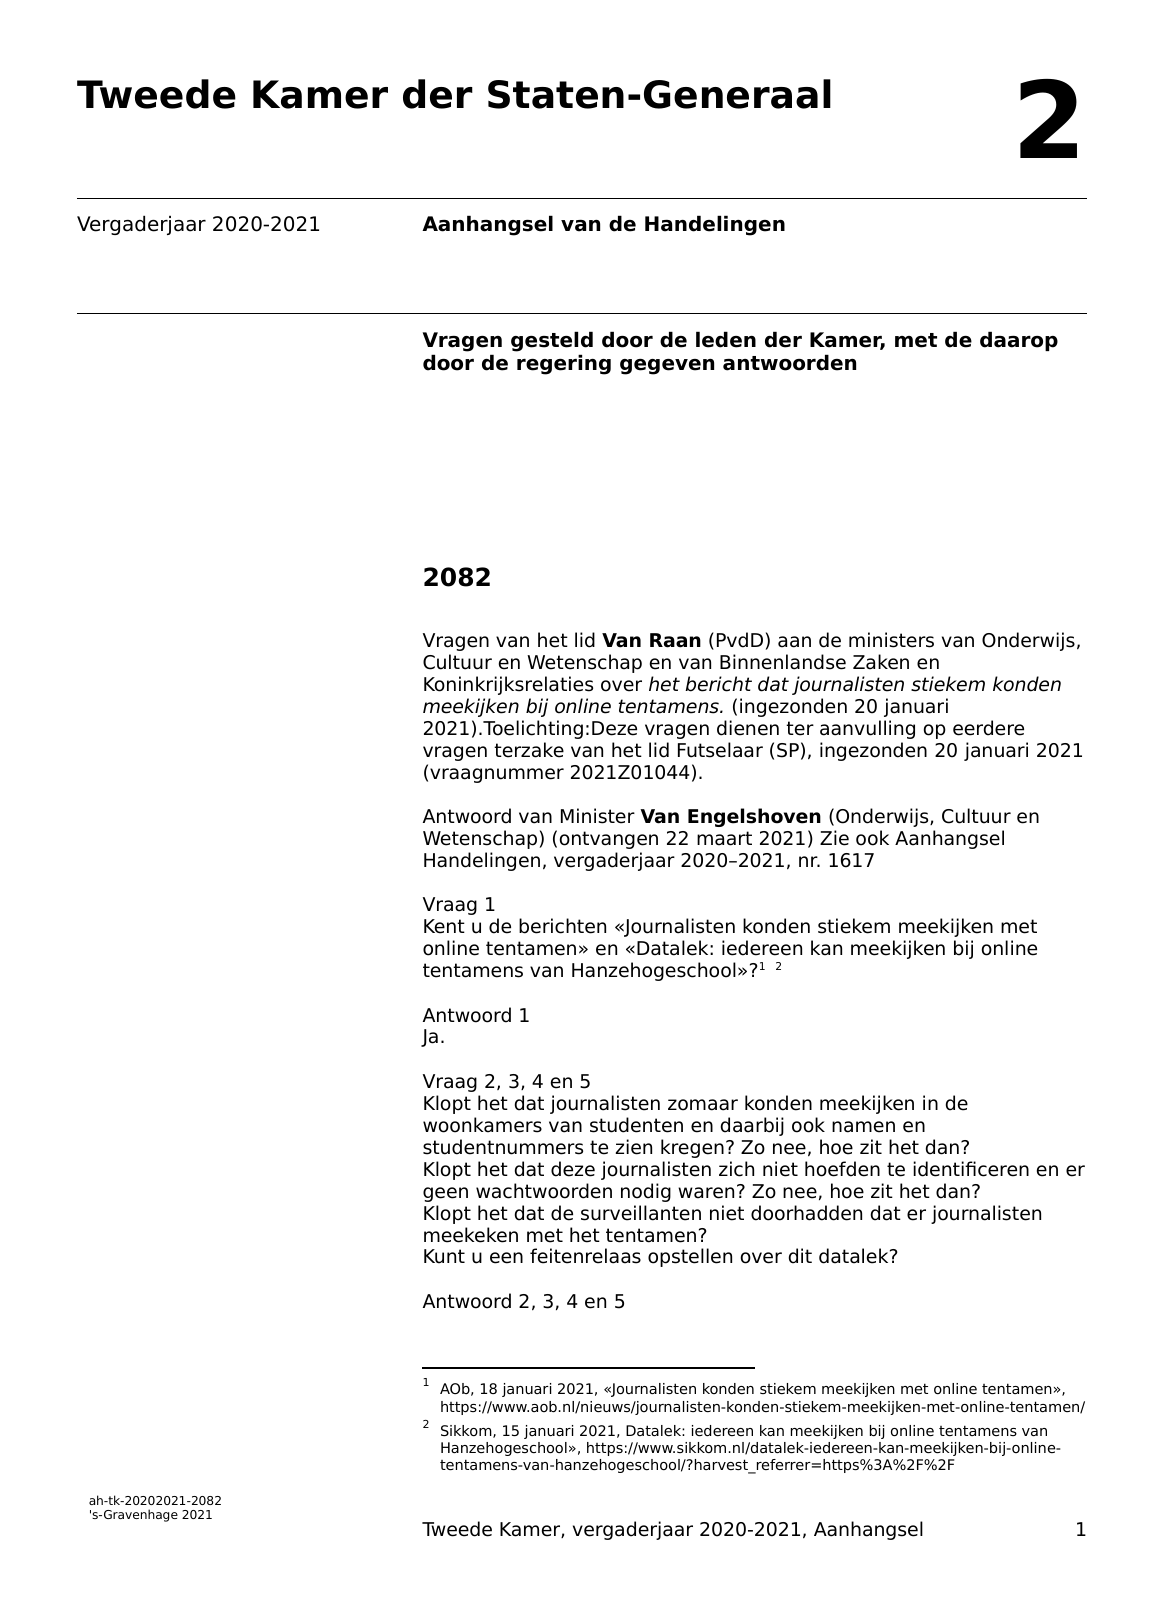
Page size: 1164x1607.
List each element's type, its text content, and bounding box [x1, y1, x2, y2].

text AOb, 18 januari 2021, «Journalisten konden stiekem meekijken met online tentamen», https://www.aob.nl/nieuws/journalisten-konden-stiekem-meekijken-met-online-tentamen/ [422, 1377, 1087, 1416]
table_cell [77, 314, 422, 375]
text Vraag 1 [422, 894, 1087, 916]
text Kent u de berichten «Journalisten konden stiekem meekijken met online tentamen» en «Datalek: iedereen kan meekijken bij online tentamens van Hanzehogeschool»? [422, 916, 1087, 982]
text 's-Gravenhage 2021 [88, 1508, 323, 1522]
text Klopt het dat deze journalisten zich niet hoefden te identificeren en er geen wachtwoorden nodig waren? Zo nee, hoe zit het dan? [422, 1158, 1087, 1202]
text Vraag 2, 3, 4 en 5 [422, 1071, 1087, 1093]
text Vragen van het lid Van Raan (PvdD) aan de ministers van Onderwijs, Cultuur en Wetenschap en van Binnenlandse Zaken en Koninkrijksrelaties over het bericht dat journalisten stiekem konden meekijken bij online tentamens. (ingezonden 20 januari 2021).Toelichting:Deze vragen dienen ter aanvulling op eerdere vragen terzake van het lid Futselaar (SP), ingezonden 20 januari 2021 (vraagnummer 2021Z01044). [422, 630, 1087, 784]
text Klopt het dat journalisten zomaar konden meekijken in de woonkamers van studenten en daarbij ook namen en studentnummers te zien kregen? Zo nee, hoe zit het dan? [422, 1093, 1087, 1158]
text Kunt u een feitenrelaas opstellen over dit datalek? [422, 1246, 1087, 1268]
text Klopt het dat de surveillanten niet doorhadden dat er journalisten meekeken met het tentamen? [422, 1202, 1087, 1246]
table_header Tweede Kamer der Staten-Generaal [77, 59, 886, 198]
text Antwoord 2, 3, 4 en 5 [422, 1291, 1087, 1313]
table_cell Vragen gesteld door de leden der Kamer, met de daarop door de regering gegeven antwoorden [422, 314, 1087, 375]
table_cell Vergaderjaar 2020-2021 [77, 199, 422, 313]
text Ja. [422, 1026, 1087, 1048]
table_cell Aanhangsel van de Handelingen [422, 199, 1087, 313]
text Antwoord van Minister Van Engelshoven (Onderwijs, Cultuur en Wetenschap) (ontvangen 22 maart 2021) Zie ook Aanhangsel Handelingen, vergaderjaar 2020–2021, nr. 1617 [422, 806, 1087, 872]
table_header 2 [886, 59, 1087, 198]
text 2082 [422, 563, 1087, 592]
text Antwoord 1 [422, 1004, 1087, 1026]
text ah-tk-20202021-2082 [88, 1494, 323, 1508]
text Sikkom, 15 januari 2021, Datalek: iedereen kan meekijken bij online tentamens van Hanzehogeschool», https://www.sikkom.nl/datalek-iedereen-kan-meekijken-bij-online-tentamens-van-hanzehogeschool/?harvest_referrer=https%3A%2F%2F [422, 1418, 1087, 1474]
